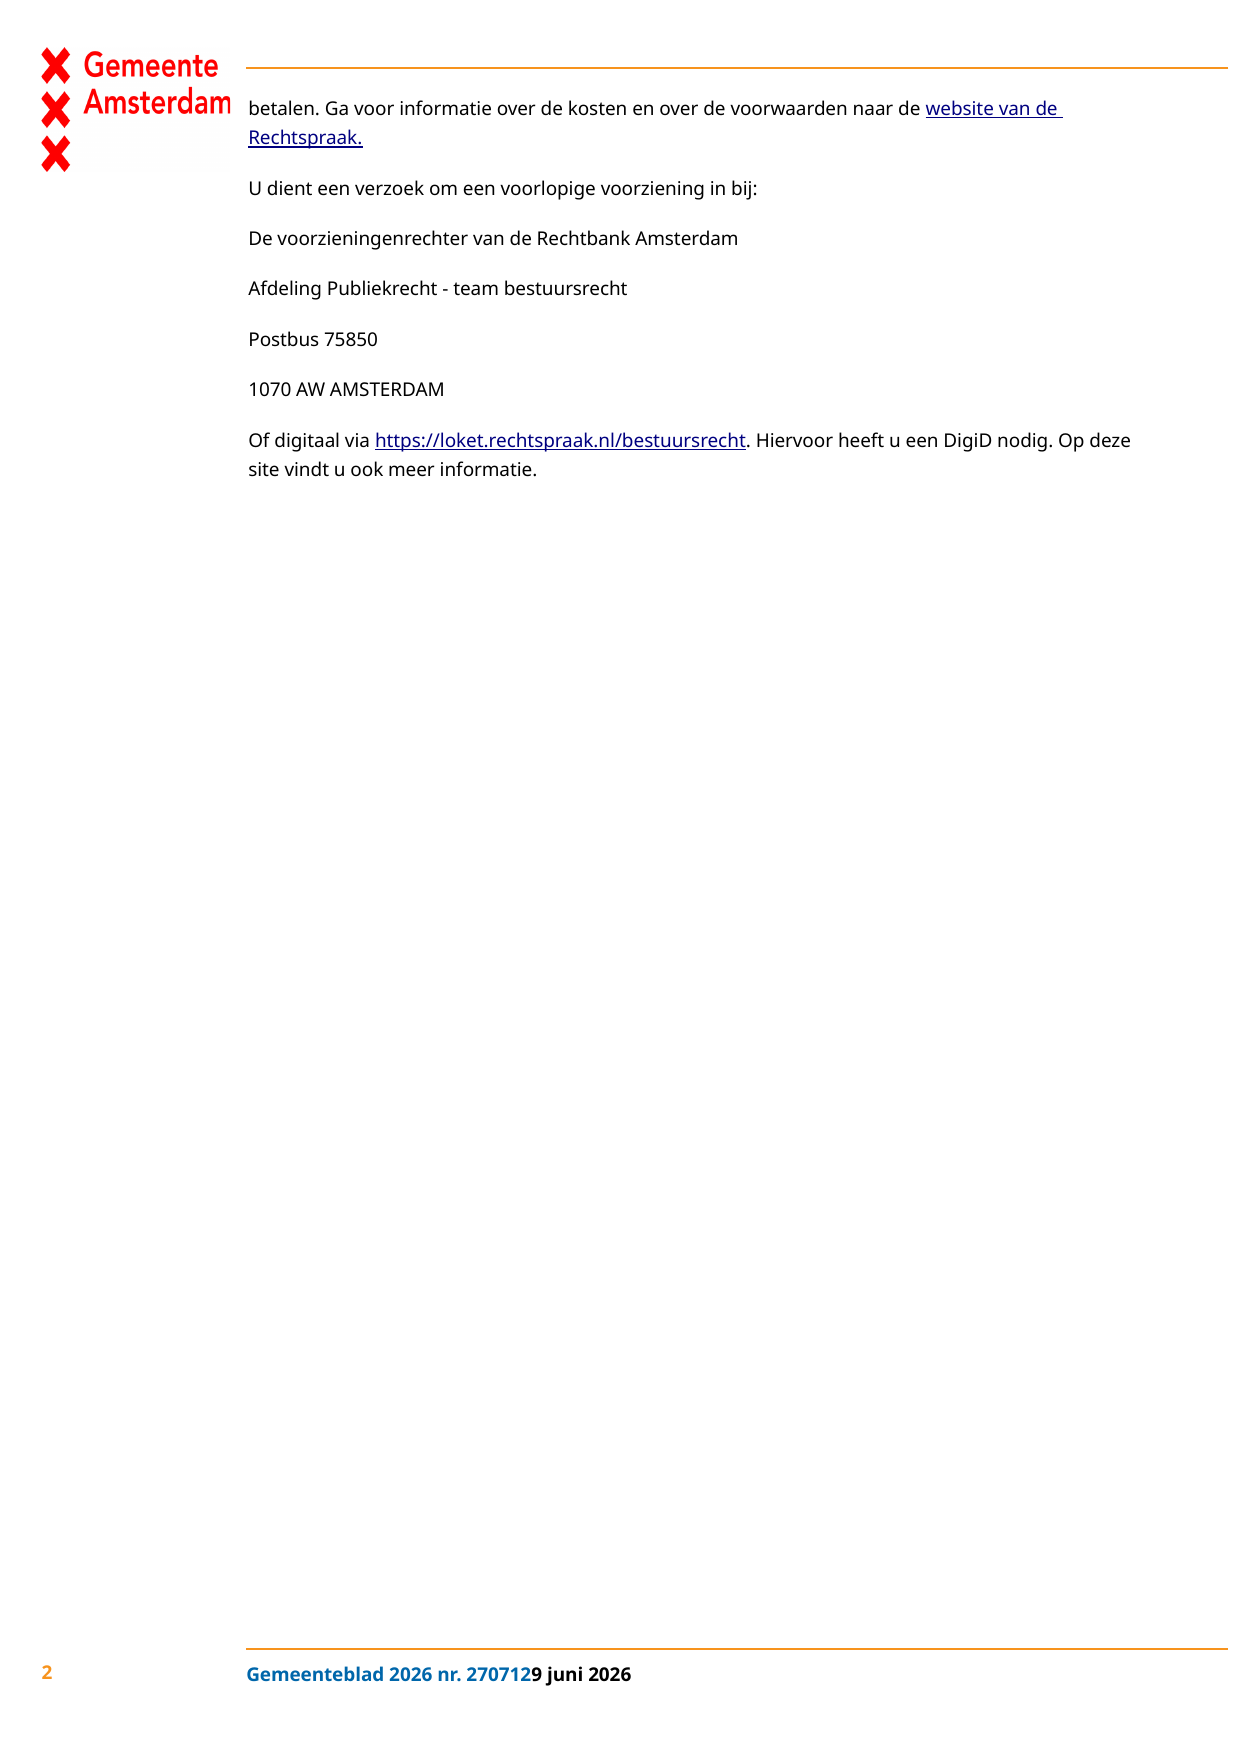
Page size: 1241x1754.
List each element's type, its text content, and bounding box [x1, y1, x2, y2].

text betalen. Ga voor informatie over de kosten en over de voorwaarden naar de website van de Rechtspraak. [248, 95, 1152, 150]
text Of digitaal via https://loket.rechtspraak.nl/bestuursrecht. Hiervoor heeft u een DigiD nodig. Op deze site vindt u ook meer informatie. [248, 427, 1152, 482]
text U dient een verzoek om een voorlopige voorziening in bij: [248, 175, 1152, 201]
text Postbus 75850 [248, 326, 1152, 352]
text 1070 AW AMSTERDAM [248, 376, 1152, 402]
text Afdeling Publiekrecht - team bestuursrecht [248, 276, 1152, 301]
picture [41, 47, 231, 172]
text De voorzieningenrechter van de Rechtbank Amsterdam [248, 225, 1152, 251]
